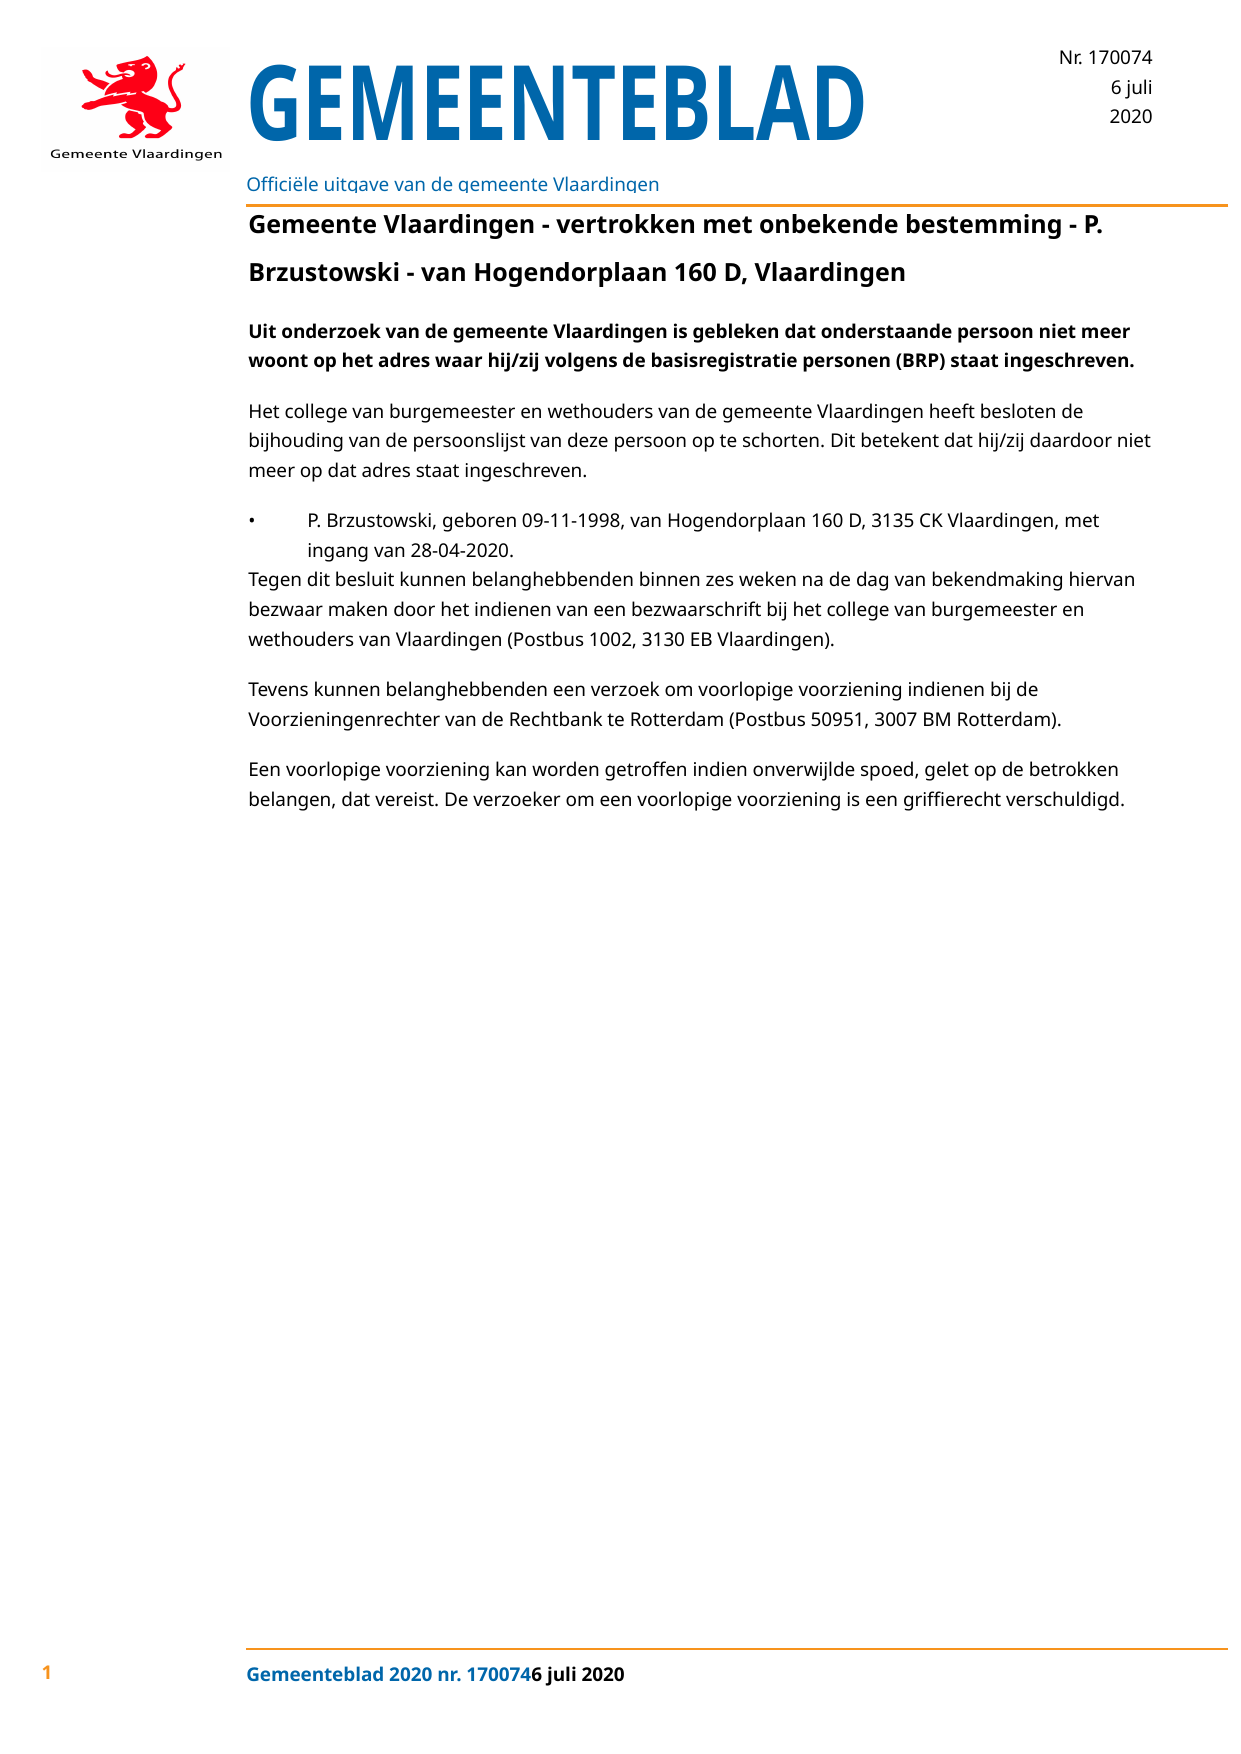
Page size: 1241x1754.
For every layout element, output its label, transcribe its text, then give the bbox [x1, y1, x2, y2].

text Tevens kunnen belanghebbenden een verzoek om voorlopige voorziening indienen bij de Voorzieningenrechter van de Rechtbank te Rotterdam (Postbus 50951, 3007 BM Rotterdam). [248, 676, 1152, 732]
picture [41, 47, 231, 172]
text Gemeente Vlaardingen - vertrokken met onbekende bestemming - P. Brzustowski - van Hogendorplaan 160 D, Vlaardingen [248, 207, 1152, 288]
text Een voorlopige voorziening kan worden getroffen indien onverwijlde spoed, gelet op de betrokken belangen, dat vereist. De verzoeker om een voorlopige voorziening is een griffierecht verschuldigd. [248, 756, 1152, 812]
text Tegen dit besluit kunnen belanghebbenden binnen zes weken na de dag van bekendmaking hiervan bezwaar maken door het indienen van een bezwaarschrift bij het college van burgemeester en wethouders van Vlaardingen (Postbus 1002, 3130 EB Vlaardingen). [248, 567, 1152, 652]
text Uit onderzoek van de gemeente Vlaardingen is gebleken dat onderstaande persoon niet meer woont op het adres waar hij/zij volgens de basisregistratie personen (BRP) staat ingeschreven. [248, 318, 1152, 373]
list P. Brzustowski, geboren 09-11-1998, van Hogendorplaan 160 D, 3135 CK Vlaardingen, met ingang van 28-04-2020. [248, 507, 1152, 563]
text Het college van burgemeester en wethouders van de gemeente Vlaardingen heeft besloten de bijhouding van de persoonslijst van deze persoon op te schorten. Dit betekent dat hij/zij daardoor niet meer op dat adres staat ingeschreven. [248, 398, 1152, 483]
